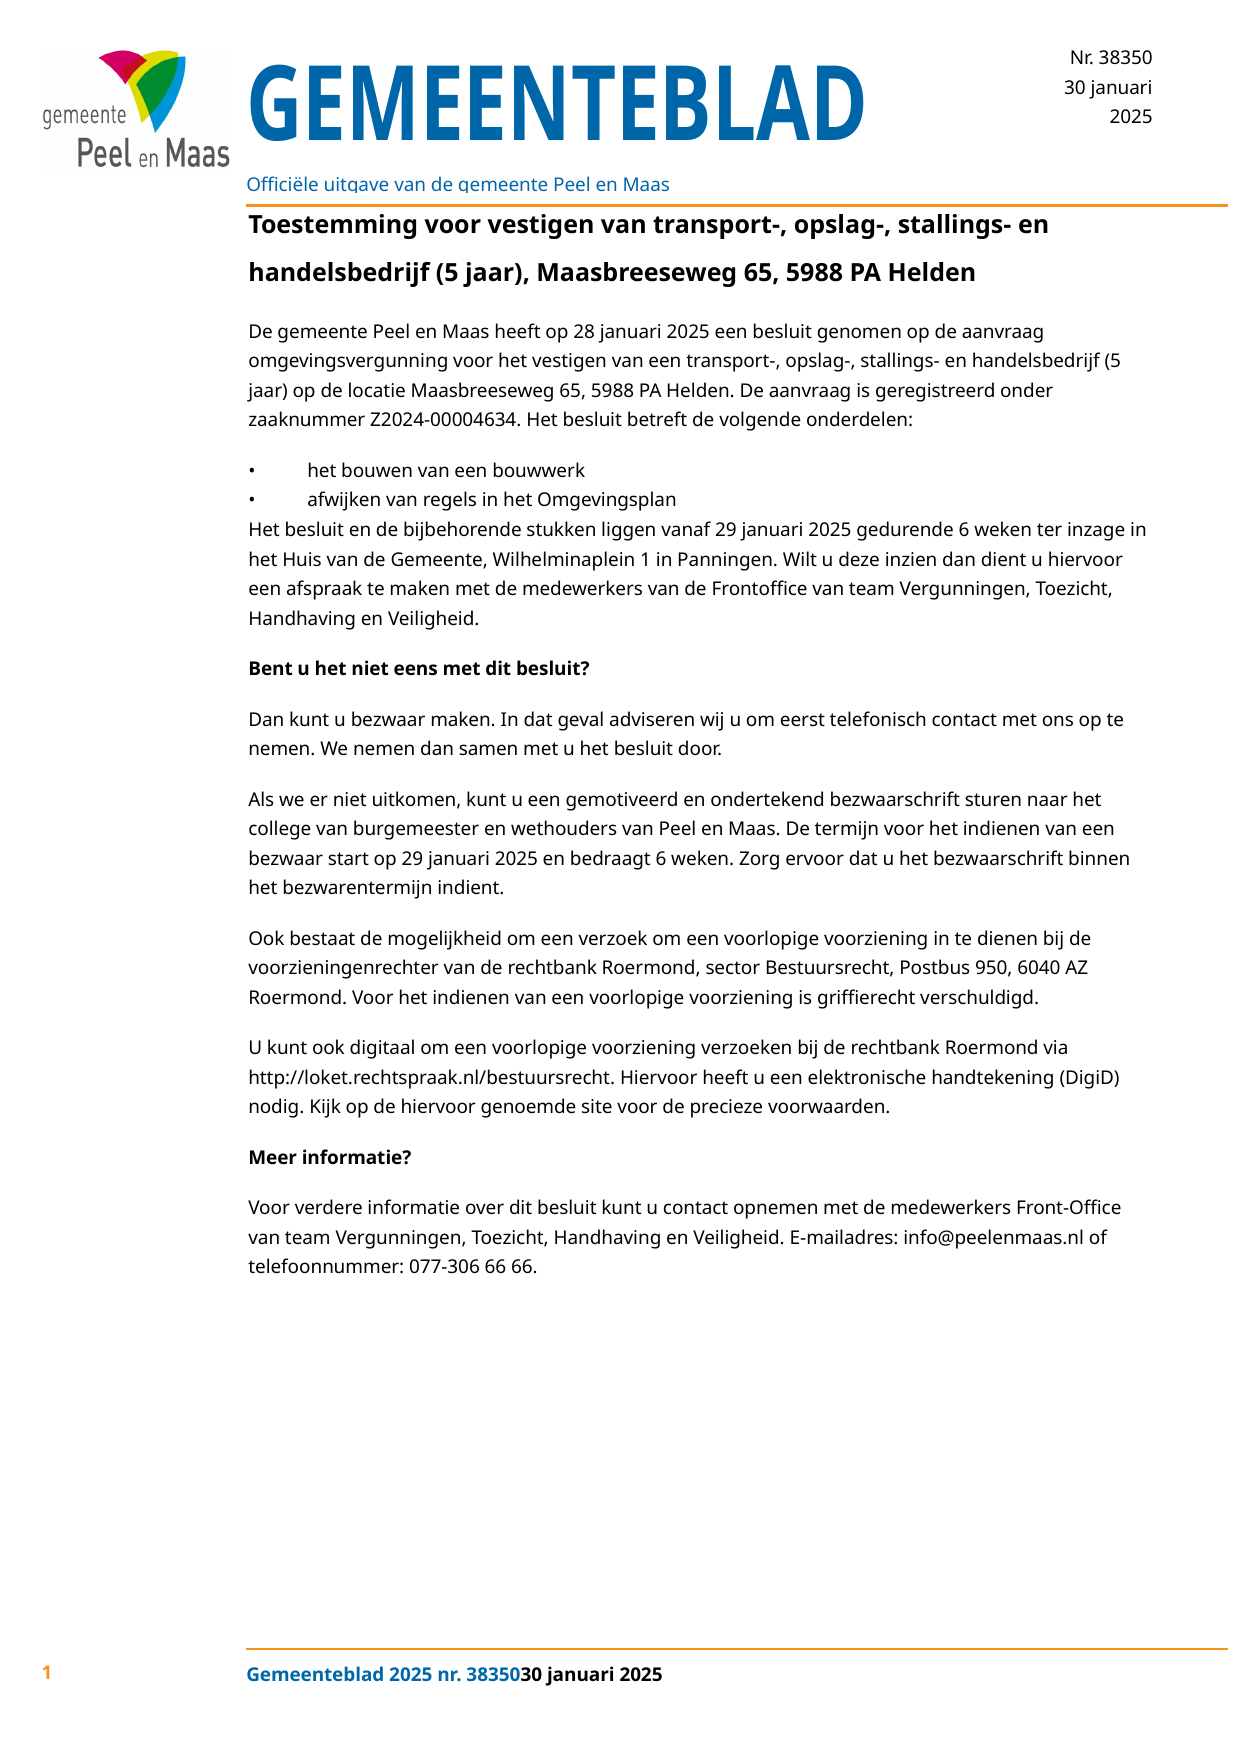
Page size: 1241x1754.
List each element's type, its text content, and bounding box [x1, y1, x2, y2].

text Als we er niet uitkomen, kunt u een gemotiveerd en ondertekend bezwaarschrift sturen naar het college van burgemeester en wethouders van Peel en Maas. De termijn voor het indienen van een bezwaar start op 29 januari 2025 en bedraagt 6 weken. Zorg ervoor dat u het bezwaarschrift binnen het bezwarentermijn indient. [248, 786, 1152, 900]
text Toestemming voor vestigen van transport-, opslag-, stallings- en handelsbedrijf (5 jaar), Maasbreeseweg 65, 5988 PA Helden [248, 207, 1152, 288]
text Voor verdere informatie over dit besluit kunt u contact opnemen met de medewerkers Front-Office van team Vergunningen, Toezicht, Handhaving en Veiligheid. E-mailadres: info@peelenmaas.nl of telefoonnummer: 077-306 66 66. [248, 1194, 1152, 1279]
text Ook bestaat de mogelijkheid om een verzoek om een voorlopige voorziening in te dienen bij de voorzieningenrechter van de rechtbank Roermond, sector Bestuursrecht, Postbus 950, 6040 AZ Roermond. Voor het indienen van een voorlopige voorziening is griffierecht verschuldigd. [248, 925, 1152, 1010]
list het bouwen van een bouwwerk [248, 457, 1152, 483]
text Het besluit en de bijbehorende stukken liggen vanaf 29 januari 2025 gedurende 6 weken ter inzage in het Huis van de Gemeente, Wilhelminaplein 1 in Panningen. Wilt u deze inzien dan dient u hiervoor een afspraak te maken met de medewerkers van de Frontoffice van team Vergunningen, Toezicht, Handhaving en Veiligheid. [248, 516, 1152, 631]
picture [41, 47, 231, 172]
text Dan kunt u bezwaar maken. In dat geval adviseren wij u om eerst telefonisch contact met ons op te nemen. We nemen dan samen met u het besluit door. [248, 706, 1152, 761]
list afwijken van regels in het Omgevingsplan [248, 487, 1152, 512]
text Bent u het niet eens met dit besluit? [248, 655, 1152, 681]
text U kunt ook digitaal om een voorlopige voorziening verzoeken bij de rechtbank Roermond via http://loket.rechtspraak.nl/bestuursrecht. Hiervoor heeft u een elektronische handtekening (DigiD) nodig. Kijk op de hiervoor genoemde site voor de precieze voorwaarden. [248, 1034, 1152, 1119]
text Meer informatie? [248, 1144, 1152, 1170]
text De gemeente Peel en Maas heeft op 28 januari 2025 een besluit genomen op de aanvraag omgevingsvergunning voor het vestigen van een transport-, opslag-, stallings- en handelsbedrijf (5 jaar) op de locatie Maasbreeseweg 65, 5988 PA Helden. De aanvraag is geregistreerd onder zaaknummer Z2024-00004634. Het besluit betreft de volgende onderdelen: [248, 318, 1152, 432]
